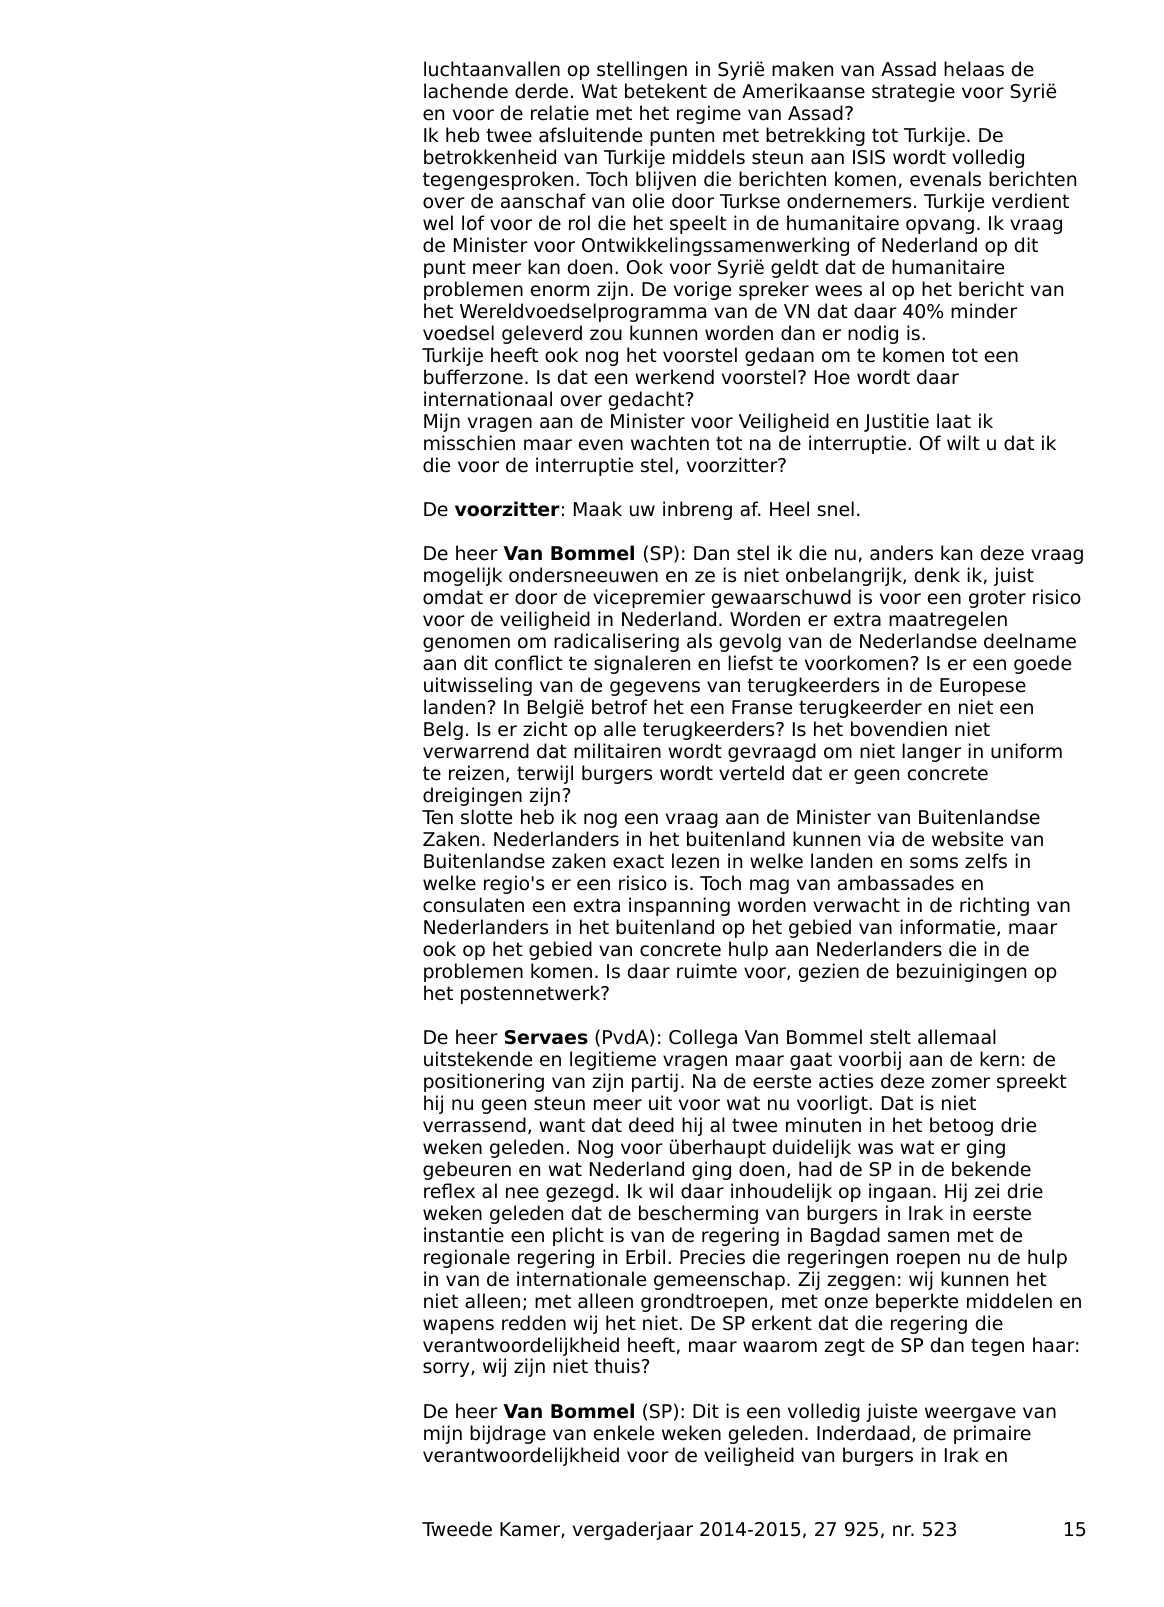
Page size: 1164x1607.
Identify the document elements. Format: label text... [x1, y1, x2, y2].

text luchtaanvallen op stellingen in Syrië maken van Assad helaas de lachende derde. Wat betekent de Amerikaanse strategie voor Syrië en voor de relatie met het regime van Assad? [422, 59, 1087, 125]
text Ten slotte heb ik nog een vraag aan de Minister van Buitenlandse Zaken. Nederlanders in het buitenland kunnen via de website van Buitenlandse zaken exact lezen in welke landen en soms zelfs in welke regio's er een risico is. Toch mag van ambassades en consulaten een extra inspanning worden verwacht in de richting van Nederlanders in het buitenland op het gebied van informatie, maar ook op het gebied van concrete hulp aan Nederlanders die in de problemen komen. Is daar ruimte voor, gezien de bezuinigingen op het postennetwerk? [422, 807, 1087, 1004]
text Mijn vragen aan de Minister voor Veiligheid en Justitie laat ik misschien maar even wachten tot na de interruptie. Of wilt u dat ik die voor de interruptie stel, voorzitter? [422, 411, 1087, 477]
text De heer Servaes (PvdA): Collega Van Bommel stelt allemaal uitstekende en legitieme vragen maar gaat voorbij aan de kern: de positionering van zijn partij. Na de eerste acties deze zomer spreekt hij nu geen steun meer uit voor wat nu voorligt. Dat is niet verrassend, want dat deed hij al twee minuten in het betoog drie weken geleden. Nog voor überhaupt duidelijk was wat er ging gebeuren en wat Nederland ging doen, had de SP in de bekende reflex al nee gezegd. Ik wil daar inhoudelijk op ingaan. Hij zei drie weken geleden dat de bescherming van burgers in Irak in eerste instantie een plicht is van de regering in Bagdad samen met de regionale regering in Erbil. Precies die regeringen roepen nu de hulp in van de internationale gemeenschap. Zij zeggen: wij kunnen het niet alleen; met alleen grondtroepen, met onze beperkte middelen en wapens redden wij het niet. De SP erkent dat die regering die verantwoordelijkheid heeft, maar waarom zegt de SP dan tegen haar: sorry, wij zijn niet thuis? [422, 1027, 1087, 1378]
text De voorzitter: Maak uw inbreng af. Heel snel. [422, 499, 1087, 521]
text Turkije heeft ook nog het voorstel gedaan om te komen tot een bufferzone. Is dat een werkend voorstel? Hoe wordt daar internationaal over gedacht? [422, 345, 1087, 411]
text Ik heb twee afsluitende punten met betrekking tot Turkije. De betrokkenheid van Turkije middels steun aan ISIS wordt volledig tegengesproken. Toch blijven die berichten komen, evenals berichten over de aanschaf van olie door Turkse ondernemers. Turkije verdient wel lof voor de rol die het speelt in de humanitaire opvang. Ik vraag de Minister voor Ontwikkelingssamenwerking of Nederland op dit punt meer kan doen. Ook voor Syrië geldt dat de humanitaire problemen enorm zijn. De vorige spreker wees al op het bericht van het Wereldvoedselprogramma van de VN dat daar 40% minder voedsel geleverd zou kunnen worden dan er nodig is. [422, 125, 1087, 345]
text De heer Van Bommel (SP): Dan stel ik die nu, anders kan deze vraag mogelijk ondersneeuwen en ze is niet onbelangrijk, denk ik, juist omdat er door de vicepremier gewaarschuwd is voor een groter risico voor de veiligheid in Nederland. Worden er extra maatregelen genomen om radicalisering als gevolg van de Nederlandse deelname aan dit conflict te signaleren en liefst te voorkomen? Is er een goede uitwisseling van de gegevens van terugkeerders in de Europese landen? In België betrof het een Franse terugkeerder en niet een Belg. Is er zicht op alle terugkeerders? Is het bovendien niet verwarrend dat militairen wordt gevraagd om niet langer in uniform te reizen, terwijl burgers wordt verteld dat er geen concrete dreigingen zijn? [422, 543, 1087, 807]
text De heer Van Bommel (SP): Dit is een volledig juiste weergave van mijn bijdrage van enkele weken geleden. Inderdaad, de primaire verantwoordelijkheid voor de veiligheid van burgers in Irak en [422, 1401, 1087, 1467]
